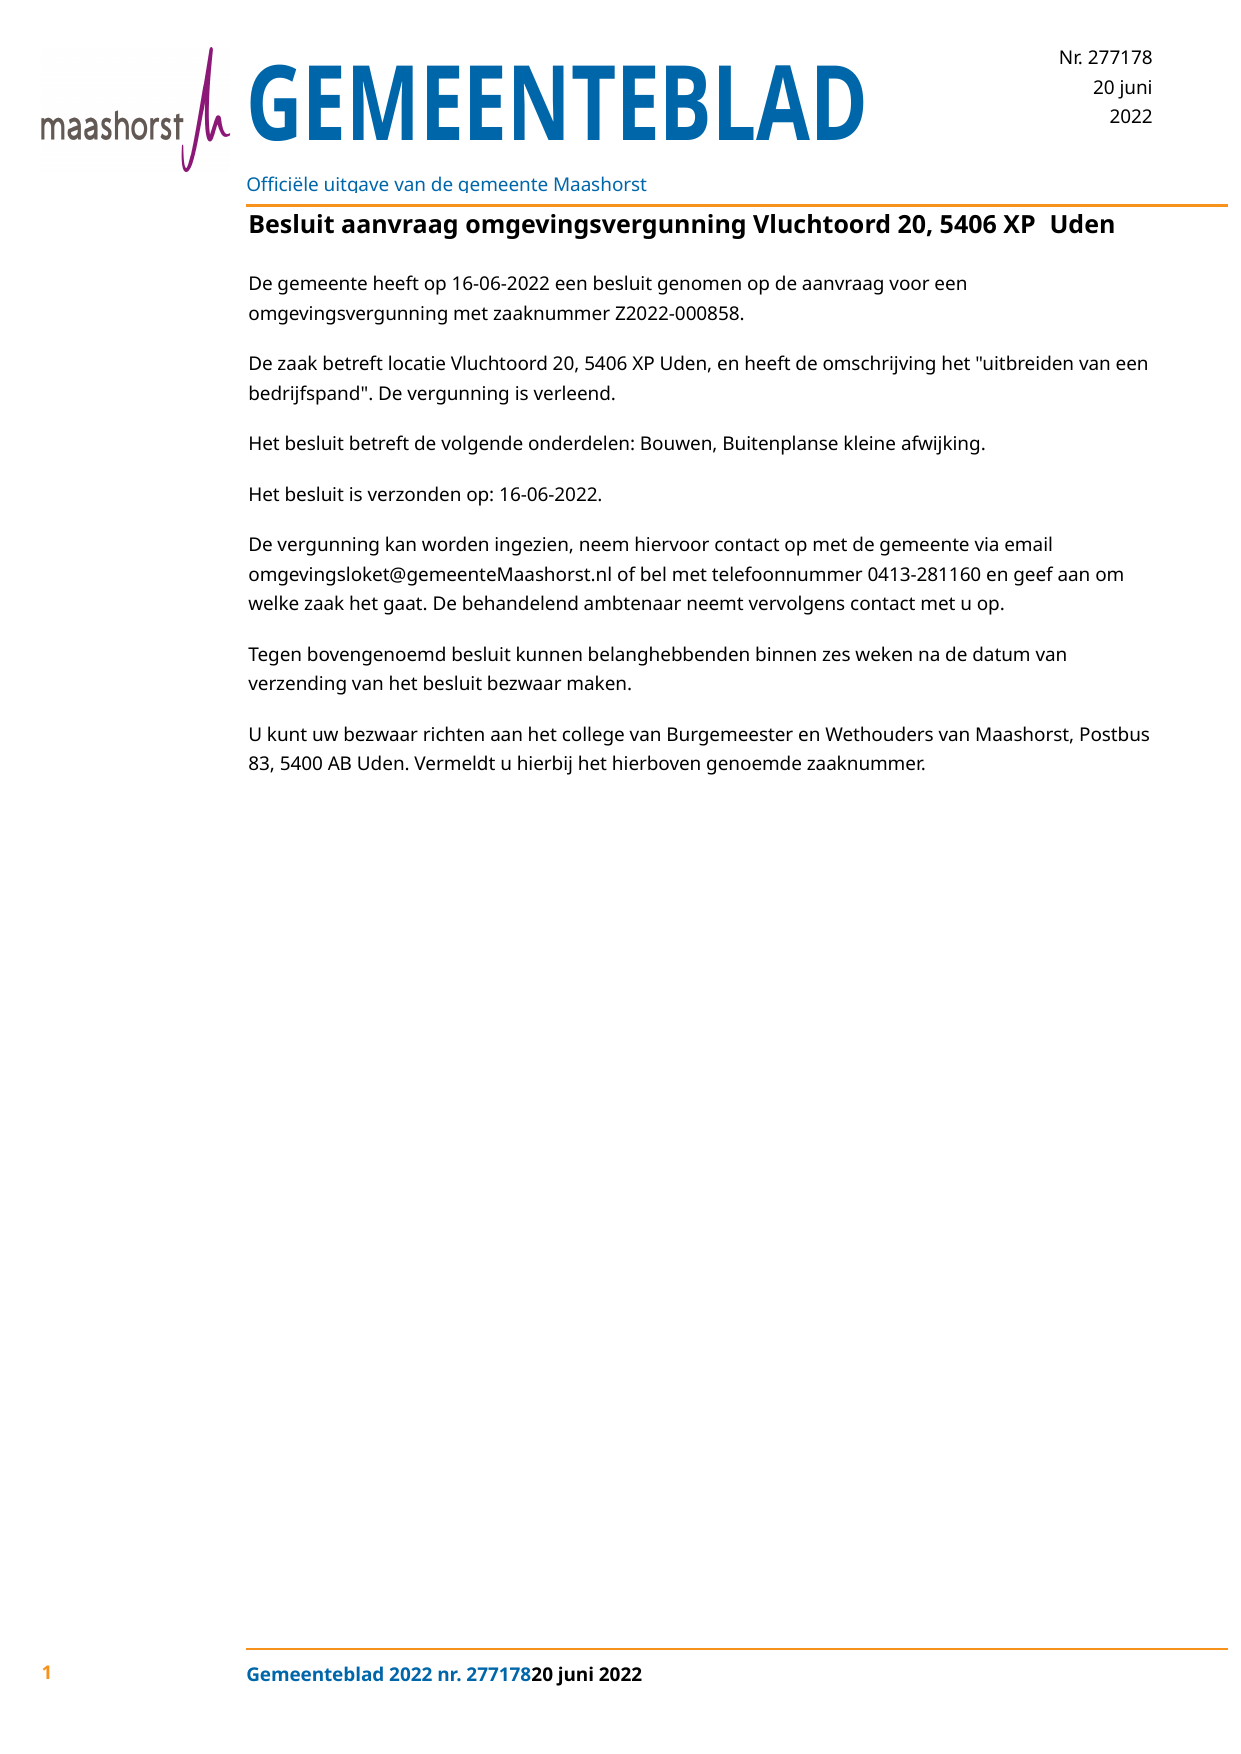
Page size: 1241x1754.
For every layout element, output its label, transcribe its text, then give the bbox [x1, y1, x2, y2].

text U kunt uw bezwaar richten aan het college van Burgemeester en Wethouders van Maashorst, Postbus 83, 5400 AB Uden. Vermeldt u hierbij het hierboven genoemde zaaknummer. [248, 721, 1152, 776]
text Besluit aanvraag omgevingsvergunning Vluchtoord 20, 5406 XP Uden [248, 207, 1152, 241]
text Het besluit is verzonden op: 16-06-2022. [248, 481, 1152, 506]
text De gemeente heeft op 16-06-2022 een besluit genomen op de aanvraag voor een omgevingsvergunning met zaaknummer Z2022-000858. [248, 270, 1152, 326]
text Tegen bovengenoemd besluit kunnen belanghebbenden binnen zes weken na de datum van verzending van het besluit bezwaar maken. [248, 641, 1152, 696]
text Het besluit betreft de volgende onderdelen: Bouwen, Buitenplanse kleine afwijking. [248, 430, 1152, 456]
text De zaak betreft locatie Vluchtoord 20, 5406 XP Uden, en heeft de omschrijving het "uitbreiden van een bedrijfspand". De vergunning is verleend. [248, 350, 1152, 406]
picture [41, 47, 231, 172]
text De vergunning kan worden ingezien, neem hiervoor contact op met de gemeente via email omgevingsloket@gemeenteMaashorst.nl of bel met telefoonnummer 0413-281160 en geef aan om welke zaak het gaat. De behandelend ambtenaar neemt vervolgens contact met u op. [248, 531, 1152, 616]
